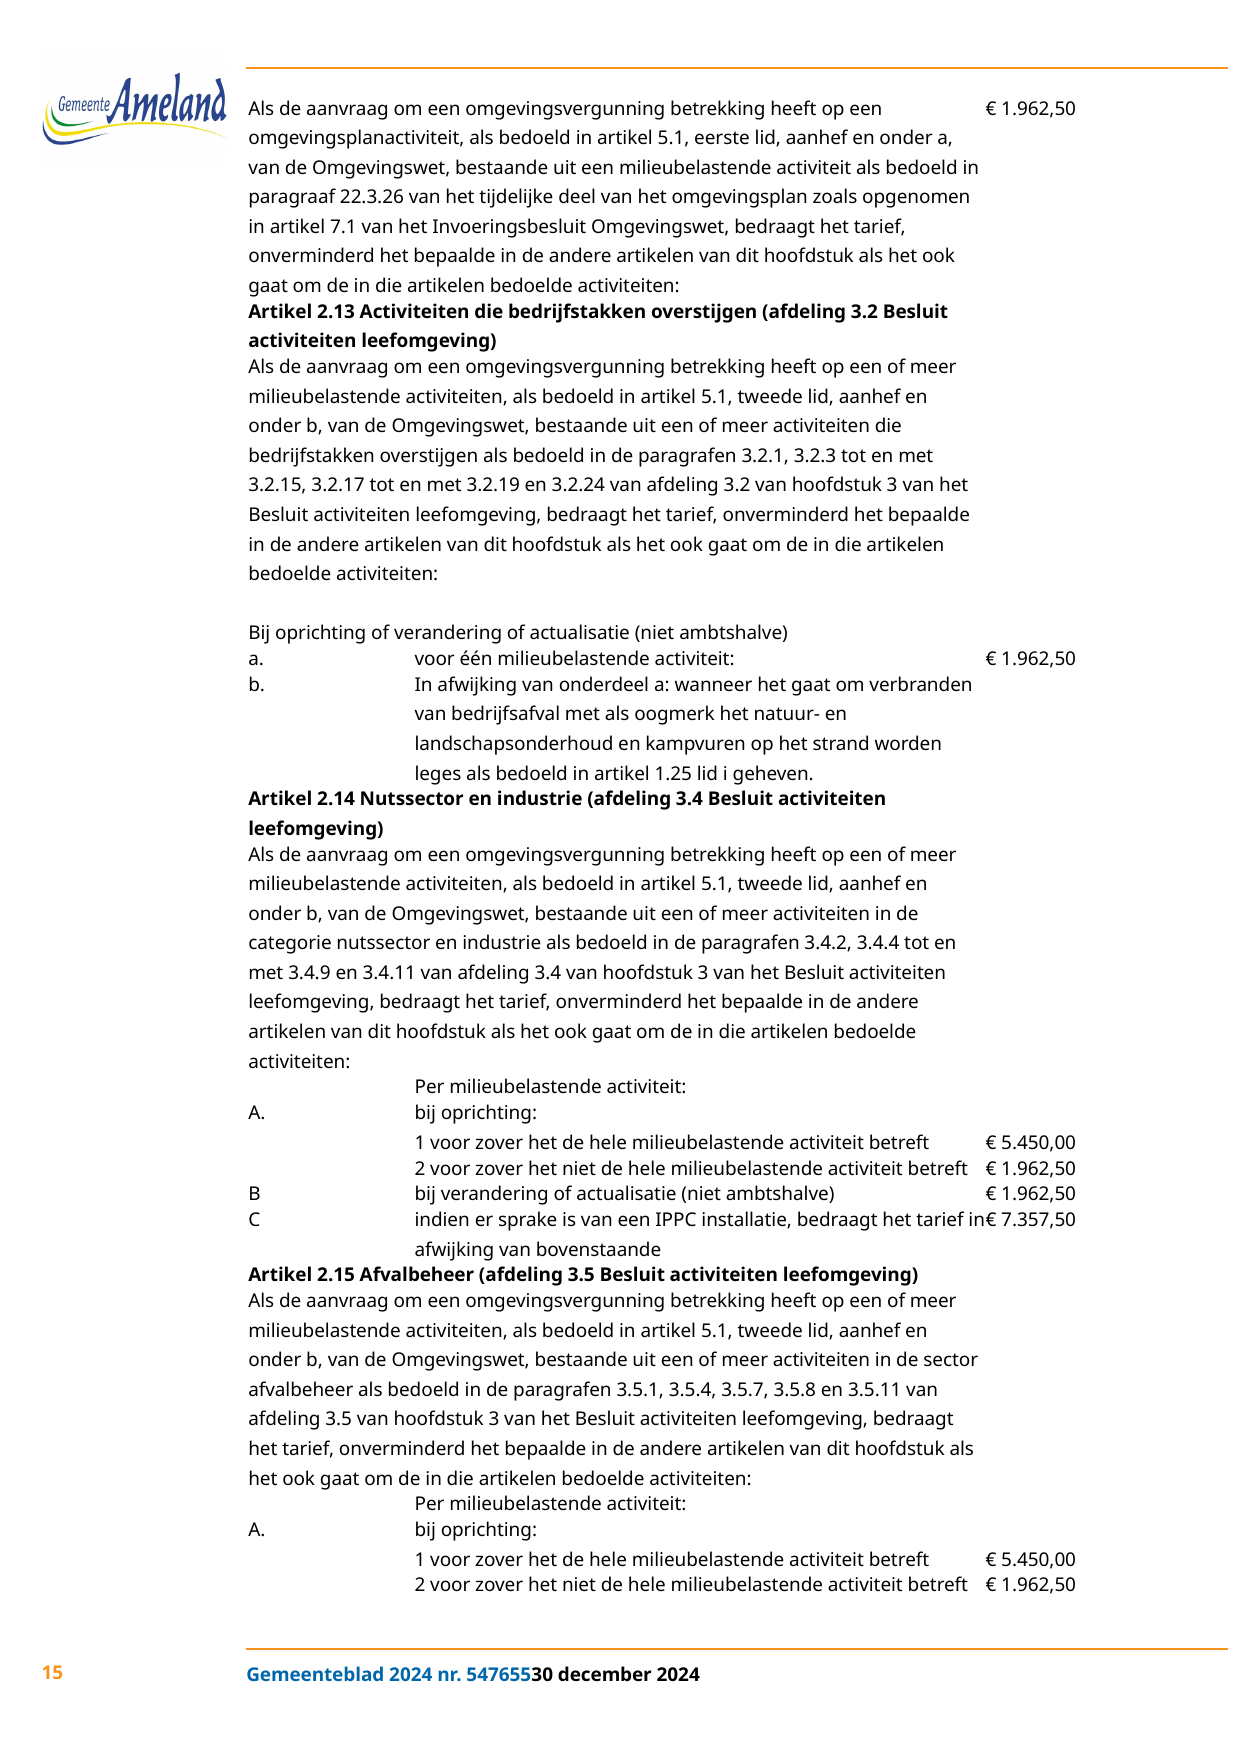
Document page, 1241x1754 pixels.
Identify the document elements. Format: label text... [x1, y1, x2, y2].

table_cell C [248, 1206, 414, 1261]
table_cell B [248, 1180, 414, 1206]
table_cell bij verandering of actualisatie (niet ambtshalve) [414, 1180, 985, 1206]
table_cell € 1.962,50 [985, 1155, 1152, 1180]
table_cell A. [248, 1516, 414, 1597]
table_cell 2 voor zover het niet de hele milieubelastende activiteit betreft [414, 1571, 985, 1597]
table_cell [985, 1074, 1152, 1099]
table_cell b. [248, 671, 414, 786]
table_cell [985, 841, 1152, 1074]
table_cell [985, 1490, 1152, 1516]
table_cell € 1.962,50 [985, 95, 1152, 298]
table_cell € 1.962,50 [985, 1180, 1152, 1206]
table_cell € 5.450,00 [985, 1516, 1152, 1571]
table_cell € 5.450,00 [985, 1099, 1152, 1155]
table_cell Als de aanvraag om een omgevingsvergunning betrekking heeft op een omgevingsplanactiviteit, als bedoeld in artikel 5.1, eerste lid, aanhef en onder a, van de Omgevingswet, bestaande uit een milieubelastende activiteit als bedoeld in paragraaf 22.3.26 van het tijdelijke deel van het omgevingsplan zoals opgenomen in artikel 7.1 van het Invoeringsbesluit Omgevingswet, bedraagt het tarief, onverminderd het bepaalde in de andere artikelen van dit hoofdstuk als het ook gaat om de in die artikelen bedoelde activiteiten: [248, 95, 985, 298]
table_cell [248, 1490, 414, 1516]
table_cell 2 voor zover het niet de hele milieubelastende activiteit betreft [414, 1155, 985, 1180]
table_cell [985, 353, 1152, 645]
table_cell € 7.357,50 [985, 1206, 1152, 1261]
table_cell € 1.962,50 [985, 645, 1152, 671]
table_cell [248, 1074, 414, 1099]
table_cell a. [248, 645, 414, 671]
table_cell Artikel 2.13 Activiteiten die bedrijfstakken overstijgen (afdeling 3.2 Besluit activiteiten leefomgeving) [248, 298, 985, 353]
table_cell [985, 298, 1152, 353]
table_cell Artikel 2.14 Nutssector en industrie (afdeling 3.4 Besluit activiteiten leefomgeving) [248, 786, 985, 841]
table_cell Artikel 2.15 Afvalbeheer (afdeling 3.5 Besluit activiteiten leefomgeving) [248, 1261, 985, 1287]
table_cell [985, 1287, 1152, 1490]
table_cell bij oprichting: 1 voor zover het de hele milieubelastende activiteit betreft [414, 1099, 985, 1155]
table_cell [985, 671, 1152, 786]
picture [41, 47, 231, 172]
table_cell A. [248, 1099, 414, 1180]
table_cell voor één milieubelastende activiteit: [414, 645, 985, 671]
table_cell bij oprichting: 1 voor zover het de hele milieubelastende activiteit betreft [414, 1516, 985, 1571]
table_cell Per milieubelastende activiteit: [414, 1490, 985, 1516]
table_cell Als de aanvraag om een omgevingsvergunning betrekking heeft op een of meer milieubelastende activiteiten, als bedoeld in artikel 5.1, tweede lid, aanhef en onder b, van de Omgevingswet, bestaande uit een of meer activiteiten in de categorie nutssector en industrie als bedoeld in de paragrafen 3.4.2, 3.4.4 tot en met 3.4.9 en 3.4.11 van afdeling 3.4 van hoofdstuk 3 van het Besluit activiteiten leefomgeving, bedraagt het tarief, onverminderd het bepaalde in de andere artikelen van dit hoofdstuk als het ook gaat om de in die artikelen bedoelde activiteiten: [248, 841, 985, 1074]
table_cell In afwijking van onderdeel a: wanneer het gaat om verbranden van bedrijfsafval met als oogmerk het natuur- en landschapsonderhoud en kampvuren op het strand worden leges als bedoeld in artikel 1.25 lid i geheven. [414, 671, 985, 786]
table_cell indien er sprake is van een IPPC installatie, bedraagt het tarief in afwijking van bovenstaande [414, 1206, 985, 1261]
table_cell [985, 1261, 1152, 1287]
table_cell [985, 786, 1152, 841]
table_cell Als de aanvraag om een omgevingsvergunning betrekking heeft op een of meer milieubelastende activiteiten, als bedoeld in artikel 5.1, tweede lid, aanhef en onder b, van de Omgevingswet, bestaande uit een of meer activiteiten in de sector afvalbeheer als bedoeld in de paragrafen 3.5.1, 3.5.4, 3.5.7, 3.5.8 en 3.5.11 van afdeling 3.5 van hoofdstuk 3 van het Besluit activiteiten leefomgeving, bedraagt het tarief, onverminderd het bepaalde in de andere artikelen van dit hoofdstuk als het ook gaat om de in die artikelen bedoelde activiteiten: [248, 1287, 985, 1490]
table_cell Als de aanvraag om een omgevingsvergunning betrekking heeft op een of meer milieubelastende activiteiten, als bedoeld in artikel 5.1, tweede lid, aanhef en onder b, van de Omgevingswet, bestaande uit een of meer activiteiten die bedrijfstakken overstijgen als bedoeld in de paragrafen 3.2.1, 3.2.3 tot en met 3.2.15, 3.2.17 tot en met 3.2.19 en 3.2.24 van afdeling 3.2 van hoofdstuk 3 van het Besluit activiteiten leefomgeving, bedraagt het tarief, onverminderd het bepaalde in de andere artikelen van dit hoofdstuk als het ook gaat om de in die artikelen bedoelde activiteiten: Bij oprichting of verandering of actualisatie (niet ambtshalve) [248, 353, 985, 645]
table_cell Per milieubelastende activiteit: [414, 1074, 985, 1099]
table_cell € 1.962,50 [985, 1571, 1152, 1597]
